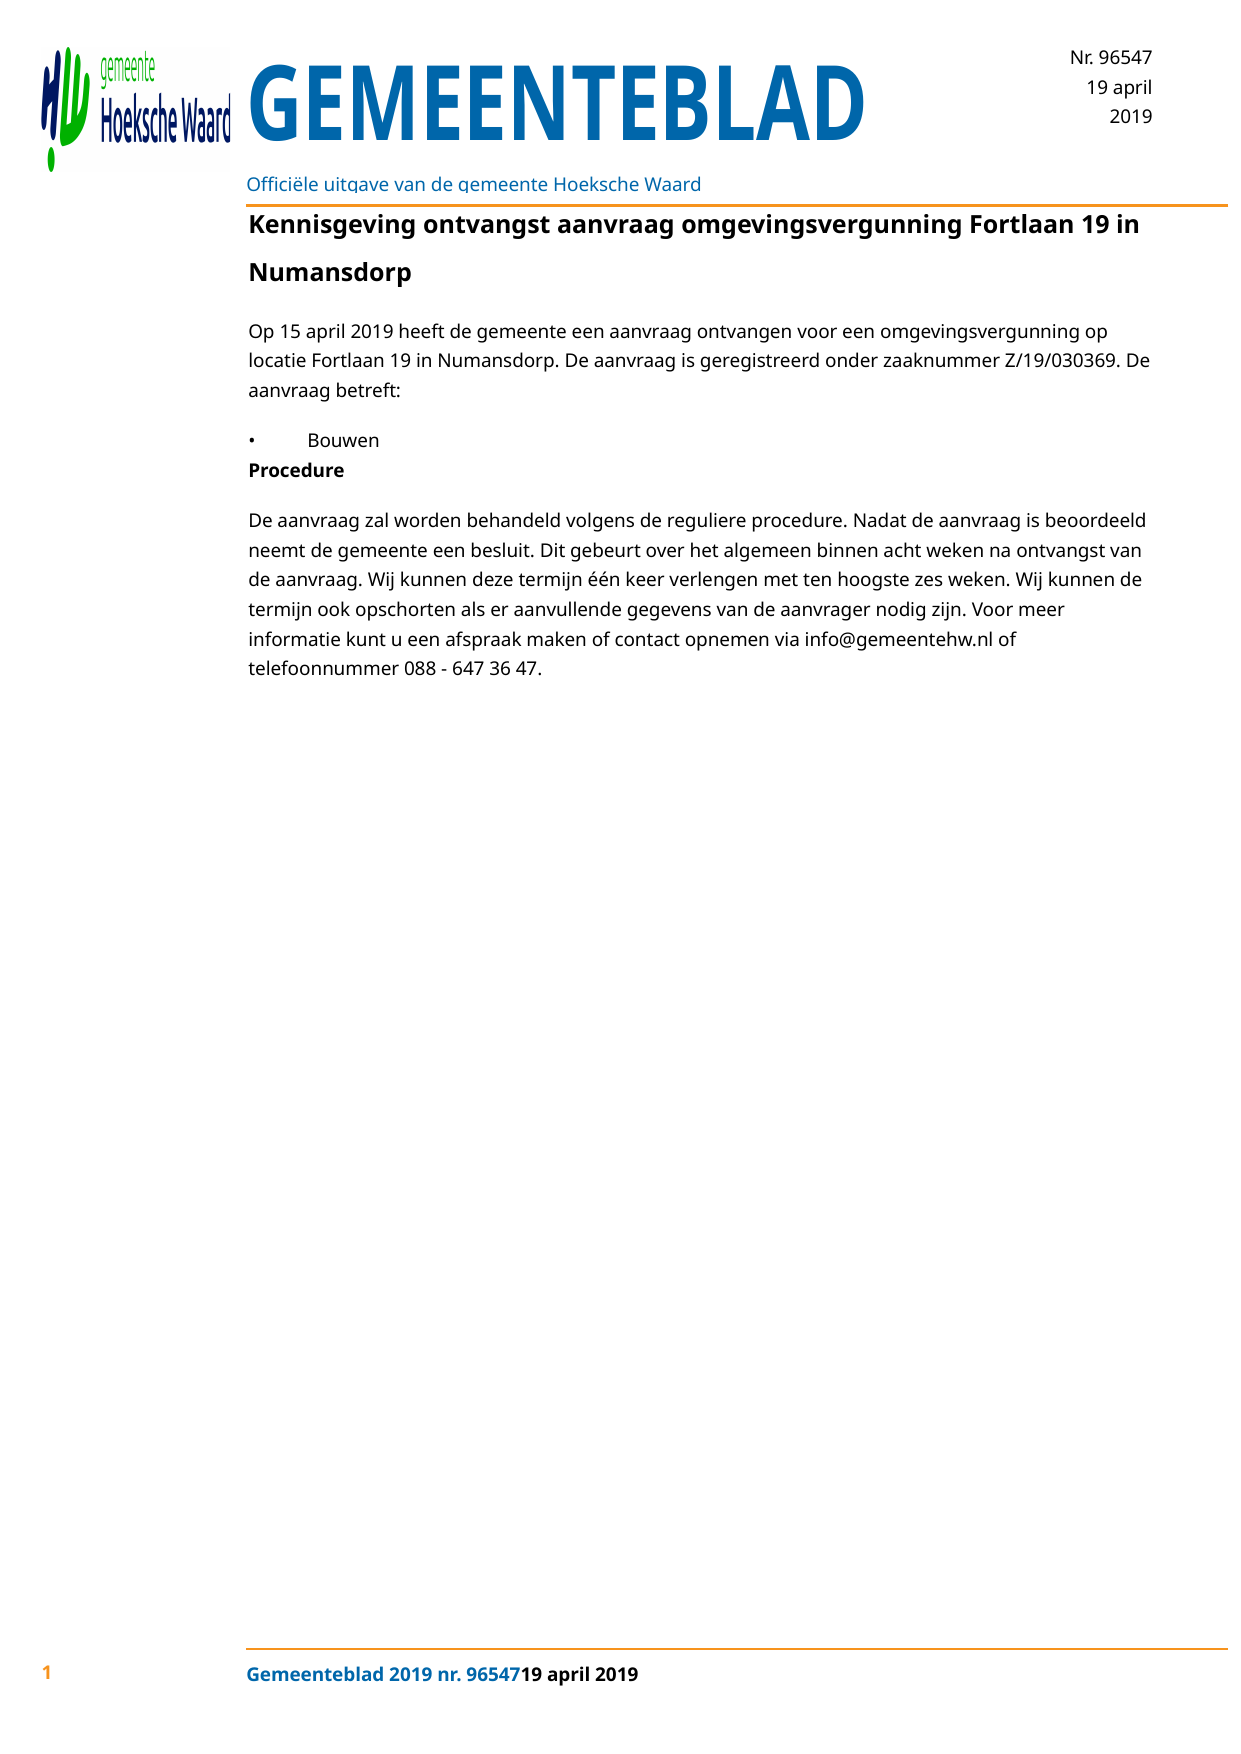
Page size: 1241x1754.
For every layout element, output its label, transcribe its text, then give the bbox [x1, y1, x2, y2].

picture [41, 47, 231, 172]
text De aanvraag zal worden behandeld volgens de reguliere procedure. Nadat de aanvraag is beoordeeld neemt de gemeente een besluit. Dit gebeurt over het algemeen binnen acht weken na ontvangst van de aanvraag. Wij kunnen deze termijn één keer verlengen met ten hoogste zes weken. Wij kunnen de termijn ook opschorten als er aanvullende gegevens van de aanvrager nodig zijn. Voor meer informatie kunt u een afspraak maken of contact opnemen via info@gemeentehw.nl of telefoonnummer 088 - 647 36 47. [248, 507, 1152, 681]
text Kennisgeving ontvangst aanvraag omgevingsvergunning Fortlaan 19 in Numansdorp [248, 207, 1152, 288]
text Op 15 april 2019 heeft de gemeente een aanvraag ontvangen voor een omgevingsvergunning op locatie Fortlaan 19 in Numansdorp. De aanvraag is geregistreerd onder zaaknummer Z/19/030369. De aanvraag betreft: [248, 318, 1152, 403]
list Bouwen [248, 427, 1152, 453]
text Procedure [248, 457, 1152, 483]
